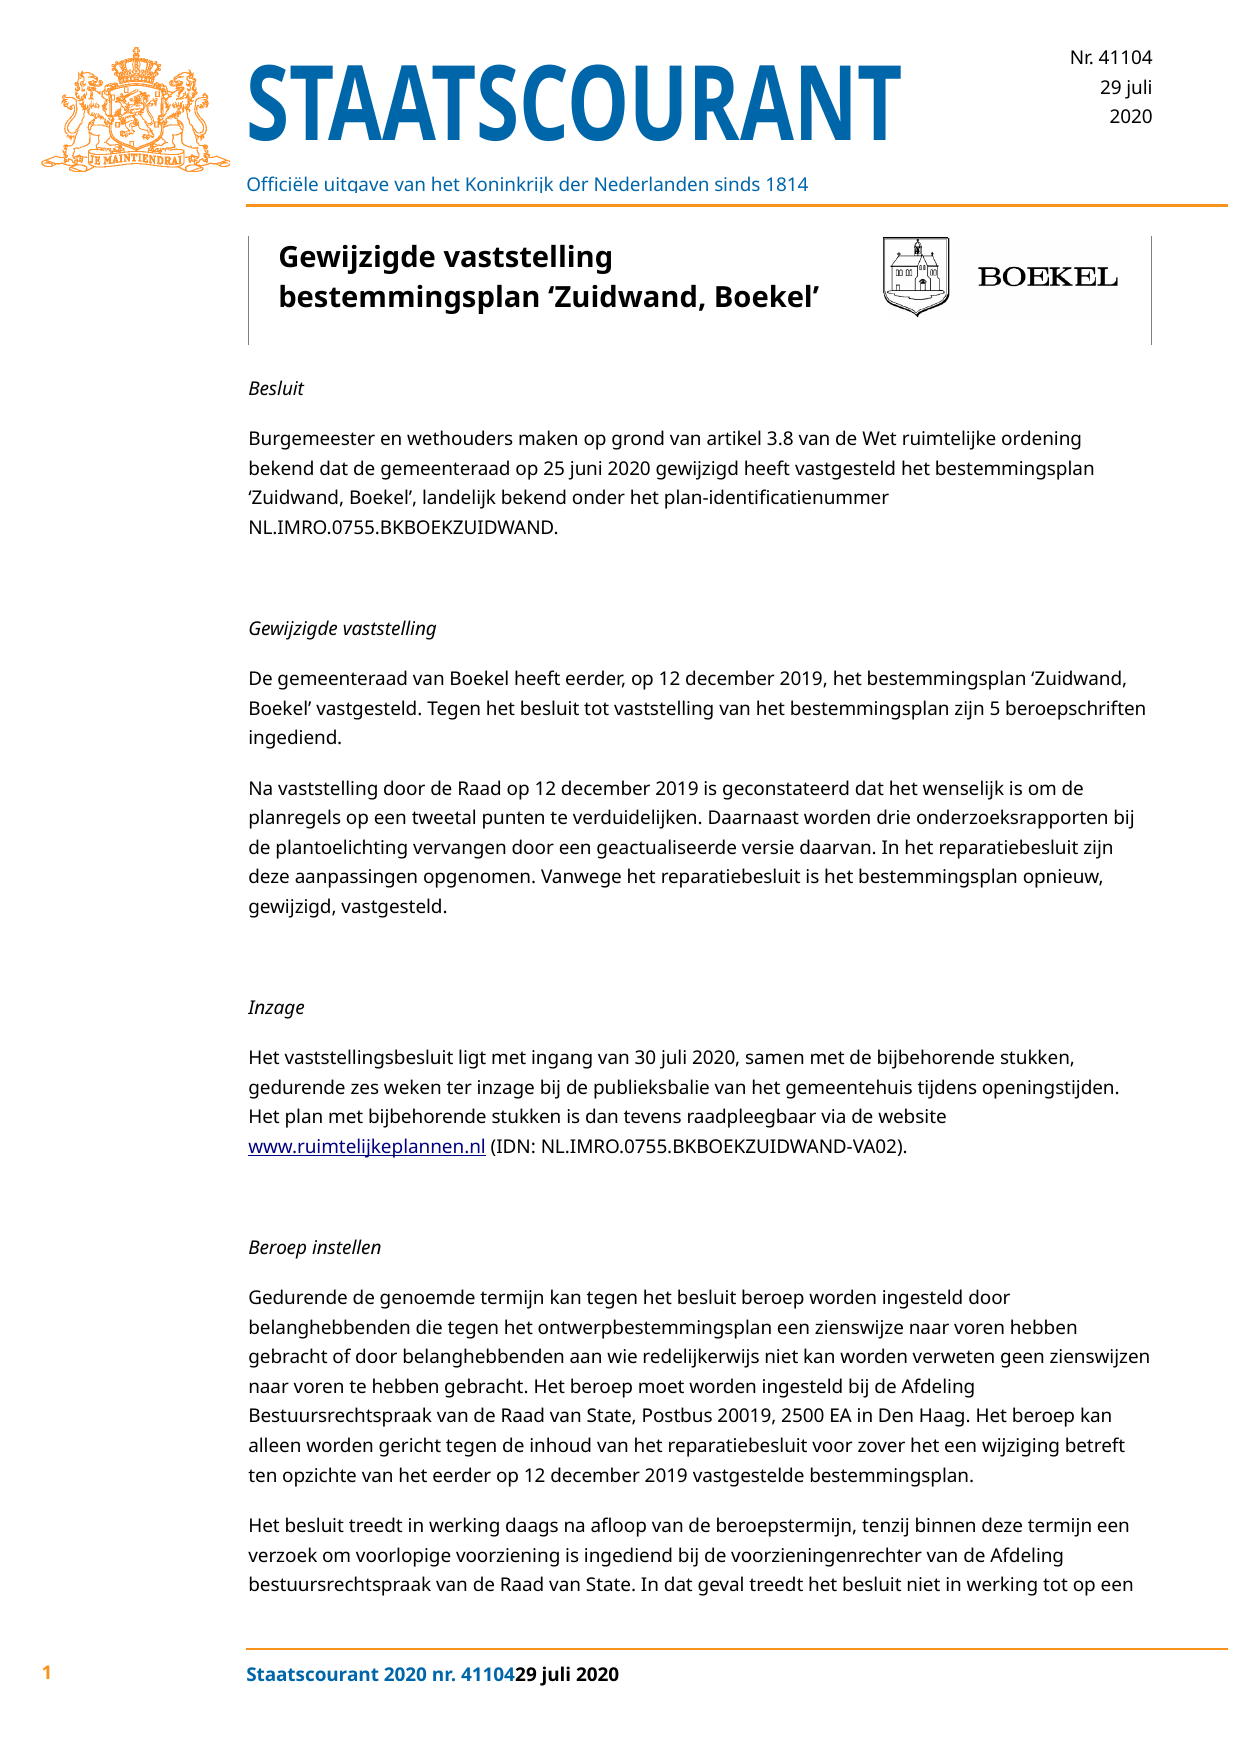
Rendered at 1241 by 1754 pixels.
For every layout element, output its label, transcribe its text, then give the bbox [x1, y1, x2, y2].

table_header Gewijzigde vaststelling bestemmingsplan ‘Zuidwand, Boekel’ [249, 236, 850, 345]
text Het vaststellingsbesluit ligt met ingang van 30 juli 2020, samen met de bijbehorende stukken, gedurende zes weken ter inzage bij de publieksbalie van het gemeentehuis tijdens openingstijden. Het plan met bijbehorende stukken is dan tevens raadpleegbaar via de website www.ruimtelijkeplannen.nl (IDN: NL.IMRO.0755.BKBOEKZUIDWAND-VA02). [248, 1044, 1152, 1159]
text Besluit [248, 375, 1152, 400]
picture [41, 47, 231, 172]
text Na vaststelling door de Raad op 12 december 2019 is geconstateerd dat het wenselijk is om de planregels op een tweetal punten te verduidelijken. Daarnaast worden drie onderzoeksrapporten bij de plantoelichting vervangen door een geactualiseerde versie daarvan. In het reparatiebesluit zijn deze aanpassingen opgenomen. Vanwege het reparatiebesluit is het bestemmingsplan opnieuw, gewijzigd, vastgesteld. [248, 775, 1152, 919]
text Het besluit treedt in werking daags na afloop van de beroepstermijn, tenzij binnen deze termijn een verzoek om voorlopige voorziening is ingediend bij de voorzieningenrechter van de Afdeling bestuursrechtspraak van de Raad van State. In dat geval treedt het besluit niet in werking tot op een [248, 1512, 1152, 1597]
table_header [850, 236, 882, 319]
text Inzage [248, 994, 1152, 1019]
text De gemeenteraad van Boekel heeft eerder, op 12 december 2019, het bestemmingsplan ‘Zuidwand, Boekel’ vastgesteld. Tegen het besluit tot vaststelling van het bestemmingsplan zijn 5 beroepschriften ingediend. [248, 665, 1152, 750]
text Burgemeester en wethouders maken op grond van artikel 3.8 van de Wet ruimtelijke ordening bekend dat de gemeenteraad op 25 juni 2020 gewijzigd heeft vastgesteld het bestemmingsplan ‘Zuidwand, Boekel’, landelijk bekend onder het plan-identificatienummer NL.IMRO.0755.BKBOEKZUIDWAND. [248, 425, 1152, 539]
picture [882, 236, 1119, 320]
table_header [1119, 236, 1151, 319]
text Beroep instellen [248, 1234, 1152, 1259]
table_header [850, 320, 1151, 345]
text Gedurende de genoemde termijn kan tegen het besluit beroep worden ingesteld door belanghebbenden die tegen het ontwerpbestemmingsplan een zienswijze naar voren hebben gebracht of door belanghebbenden aan wie redelijkerwijs niet kan worden verweten geen zienswijzen naar voren te hebben gebracht. Het beroep moet worden ingesteld bij de Afdeling Bestuursrechtspraak van de Raad van State, Postbus 20019, 2500 EA in Den Haag. Het beroep kan alleen worden gericht tegen de inhoud van het reparatiebesluit voor zover het een wijziging betreft ten opzichte van het eerder op 12 december 2019 vastgestelde bestemmingsplan. [248, 1284, 1152, 1487]
text Gewijzigde vaststelling [248, 615, 1152, 640]
